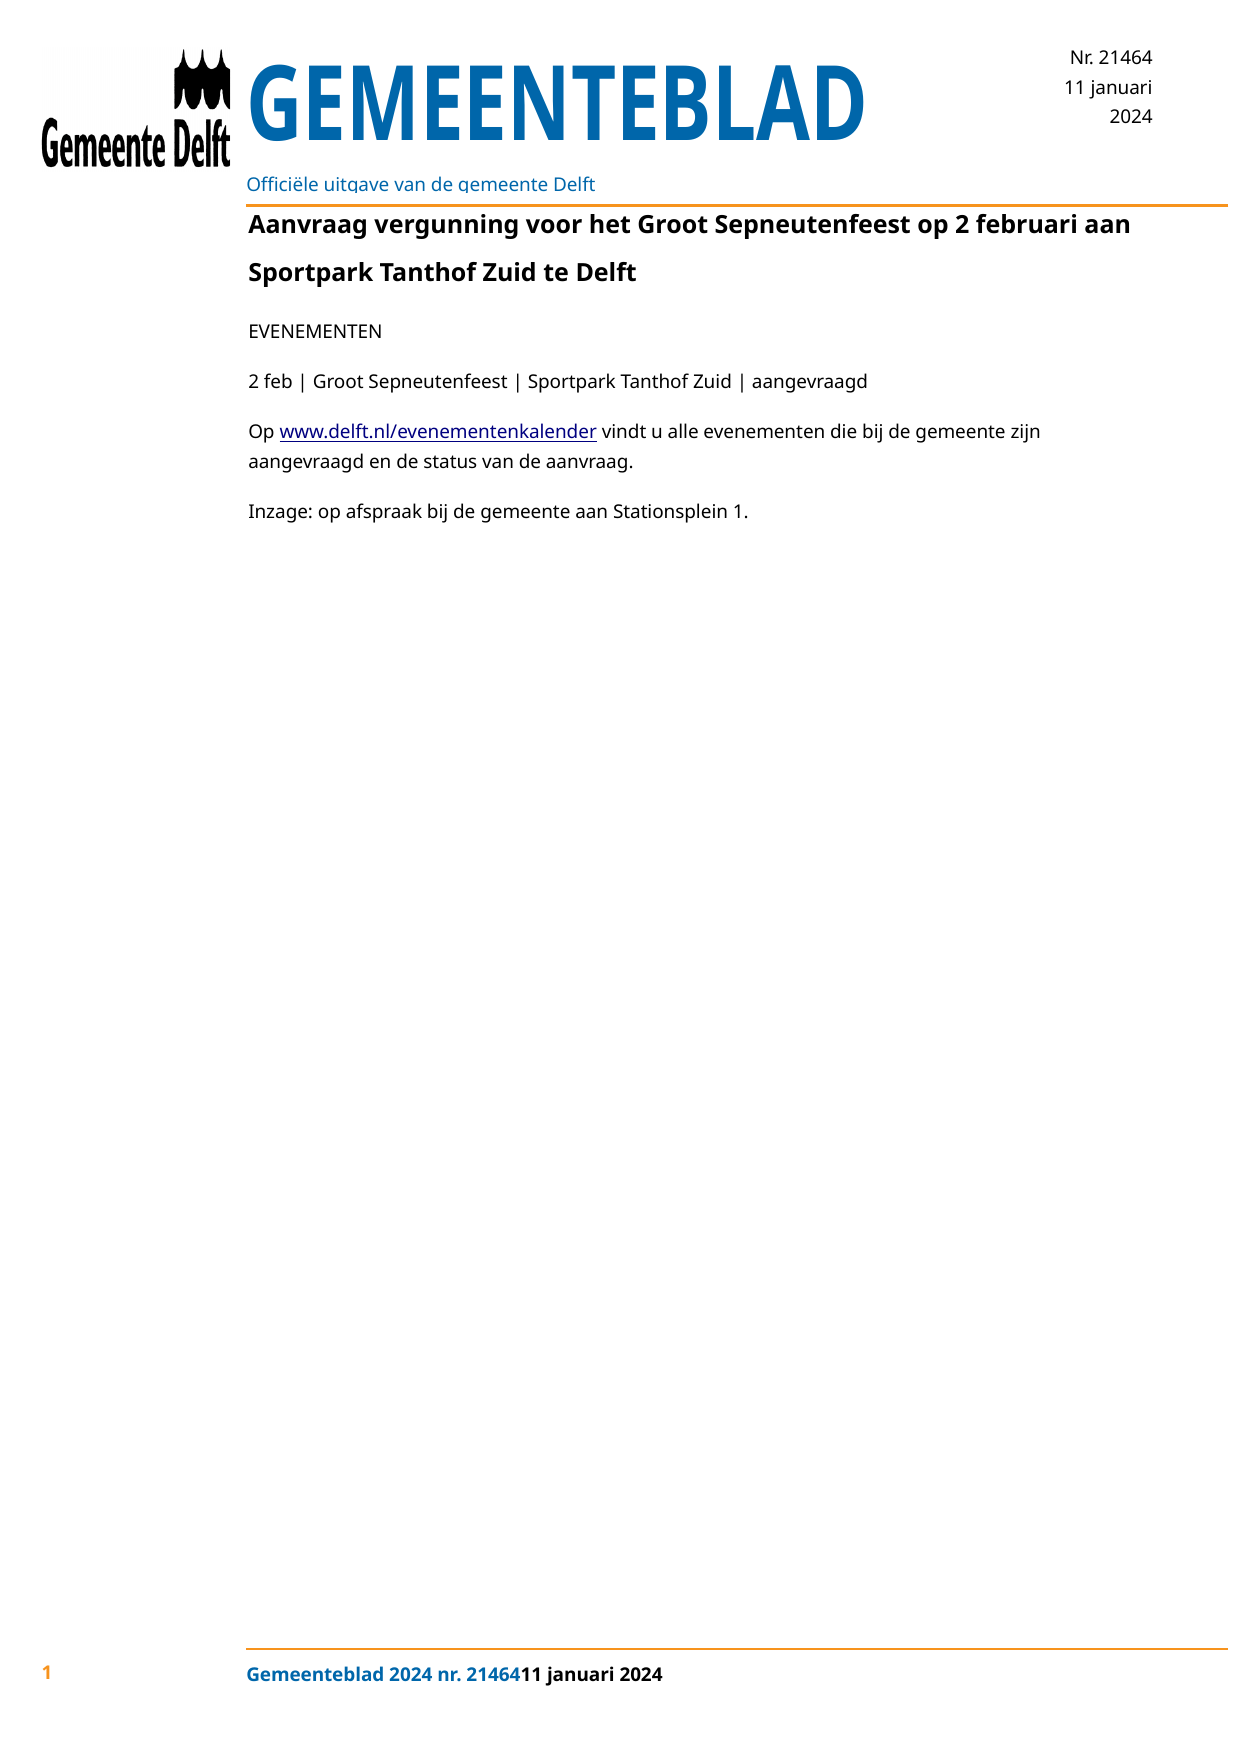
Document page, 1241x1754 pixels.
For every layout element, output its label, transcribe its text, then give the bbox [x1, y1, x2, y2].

text Op www.delft.nl/evenementenkalender vindt u alle evenementen die bij de gemeente zijn aangevraagd en de status van de aanvraag. [248, 419, 1152, 474]
text 2 feb | Groot Sepneutenfeest | Sportpark Tanthof Zuid | aangevraagd [248, 368, 1152, 394]
text Aanvraag vergunning voor het Groot Sepneutenfeest op 2 februari aan Sportpark Tanthof Zuid te Delft [248, 207, 1152, 288]
picture [41, 47, 231, 172]
text EVENEMENTEN [248, 318, 1152, 344]
text Inzage: op afspraak bij de gemeente aan Stationsplein 1. [248, 499, 1152, 524]
